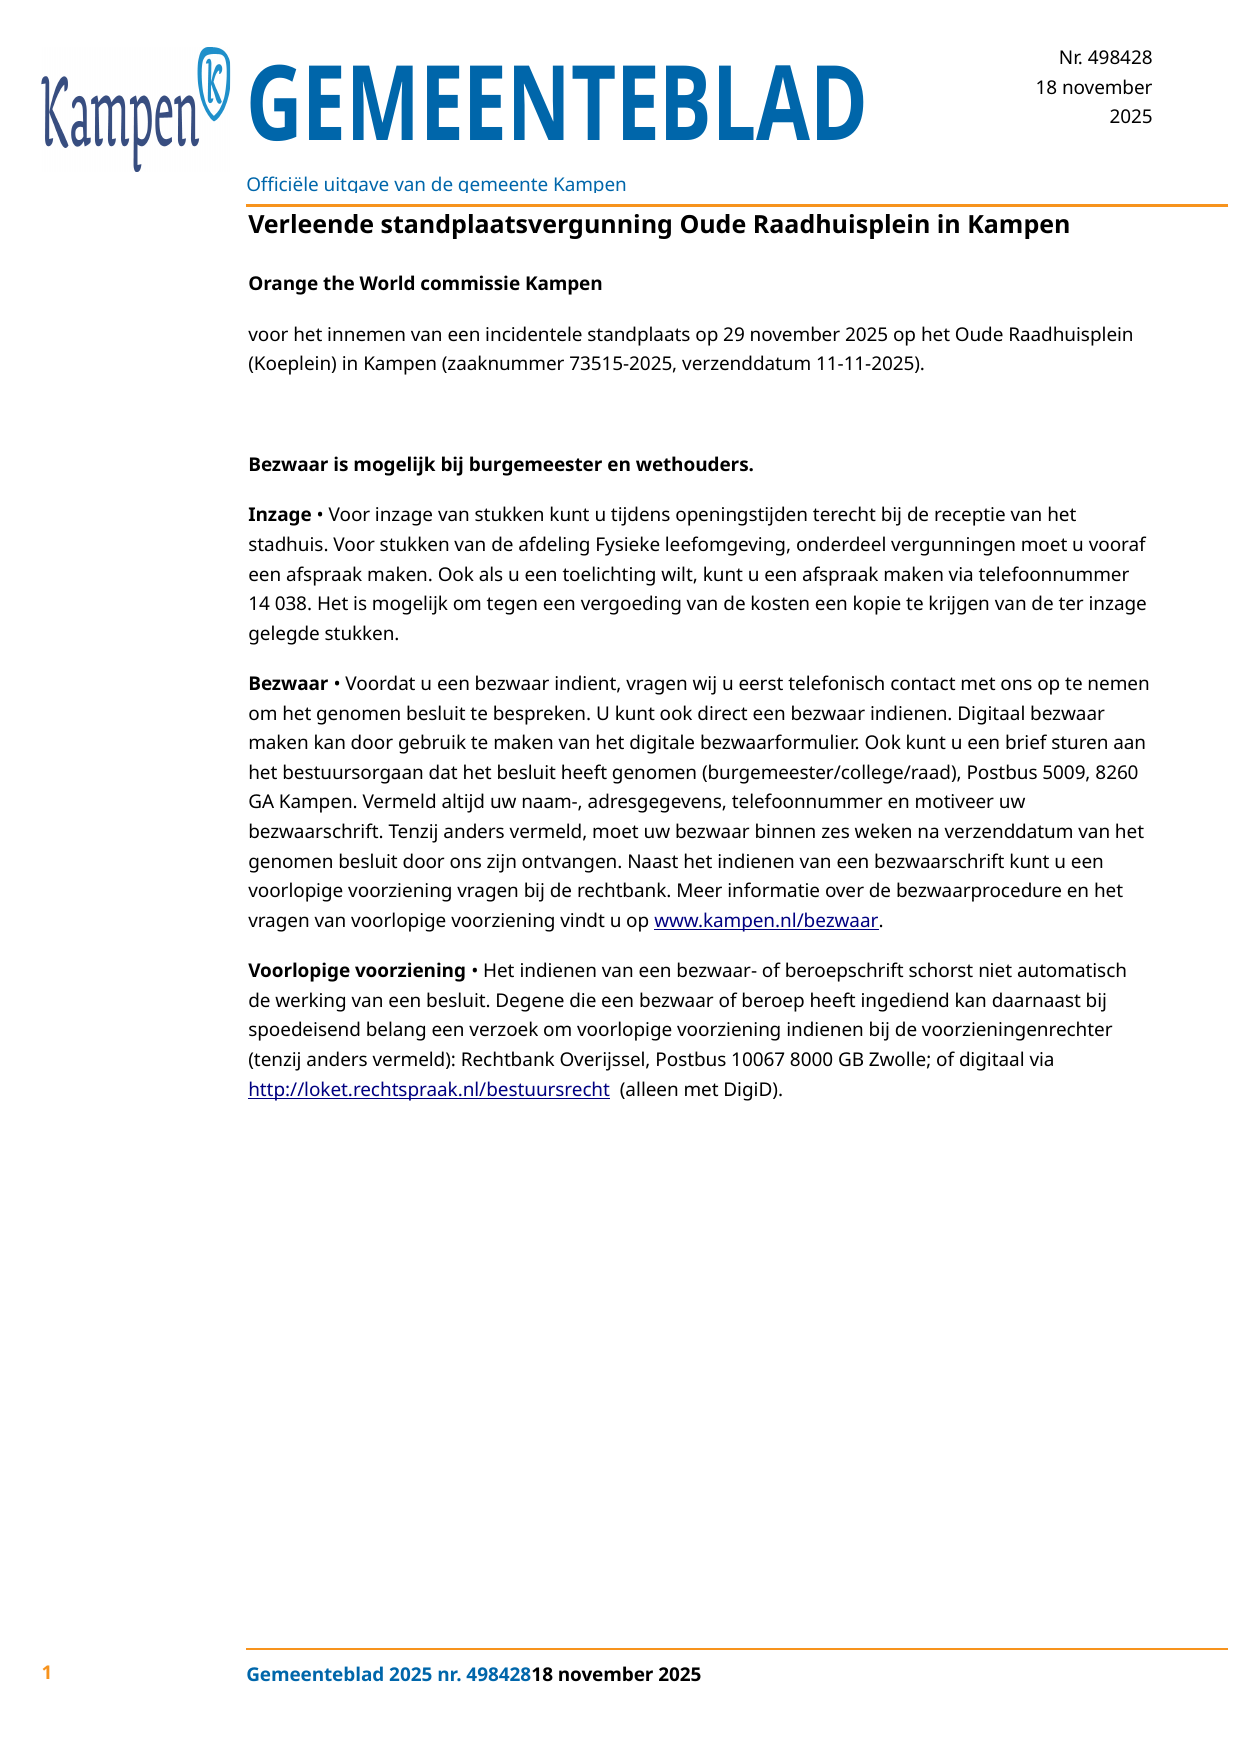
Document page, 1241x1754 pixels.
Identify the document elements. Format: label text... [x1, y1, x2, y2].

text Orange the World commissie Kampen [248, 270, 1152, 296]
text Bezwaar is mogelijk bij burgemeester en wethouders. [248, 451, 1152, 477]
text Verleende standplaatsvergunning Oude Raadhuisplein in Kampen [248, 207, 1152, 241]
picture [41, 47, 231, 172]
text Voorlopige voorziening • Het indienen van een bezwaar- of beroepschrift schorst niet automatisch de werking van een besluit. Degene die een bezwaar of beroep heeft ingediend kan daarnaast bij spoedeisend belang een verzoek om voorlopige voorziening indienen bij de voorzieningenrechter (tenzij anders vermeld): Rechtbank Overijssel, Postbus 10067 8000 GB Zwolle; of digitaal via http://loket.rechtspraak.nl/bestuursrecht (alleen met DigiD). [248, 957, 1152, 1101]
text voor het innemen van een incidentele standplaats op 29 november 2025 op het Oude Raadhuisplein (Koeplein) in Kampen (zaaknummer 73515-2025, verzenddatum 11-11-2025). [248, 321, 1152, 376]
text Bezwaar • Voordat u een bezwaar indient, vragen wij u eerst telefonisch contact met ons op te nemen om het genomen besluit te bespreken. U kunt ook direct een bezwaar indienen. Digitaal bezwaar maken kan door gebruik te maken van het digitale bezwaarformulier. Ook kunt u een brief sturen aan het bestuursorgaan dat het besluit heeft genomen (burgemeester/college/raad), Postbus 5009, 8260 GA Kampen. Vermeld altijd uw naam-, adresgegevens, telefoonnummer en motiveer uw bezwaarschrift. Tenzij anders vermeld, moet uw bezwaar binnen zes weken na verzenddatum van het genomen besluit door ons zijn ontvangen. Naast het indienen van een bezwaarschrift kunt u een voorlopige voorziening vragen bij de rechtbank. Meer informatie over de bezwaarprocedure en het vragen van voorlopige voorziening vindt u op www.kampen.nl/bezwaar. [248, 670, 1152, 933]
text Inzage • Voor inzage van stukken kunt u tijdens openingstijden terecht bij de receptie van het stadhuis. Voor stukken van de afdeling Fysieke leefomgeving, onderdeel vergunningen moet u vooraf een afspraak maken. Ook als u een toelichting wilt, kunt u een afspraak maken via telefoonnummer 14 038. Het is mogelijk om tegen een vergoeding van de kosten een kopie te krijgen van de ter inzage gelegde stukken. [248, 502, 1152, 646]
